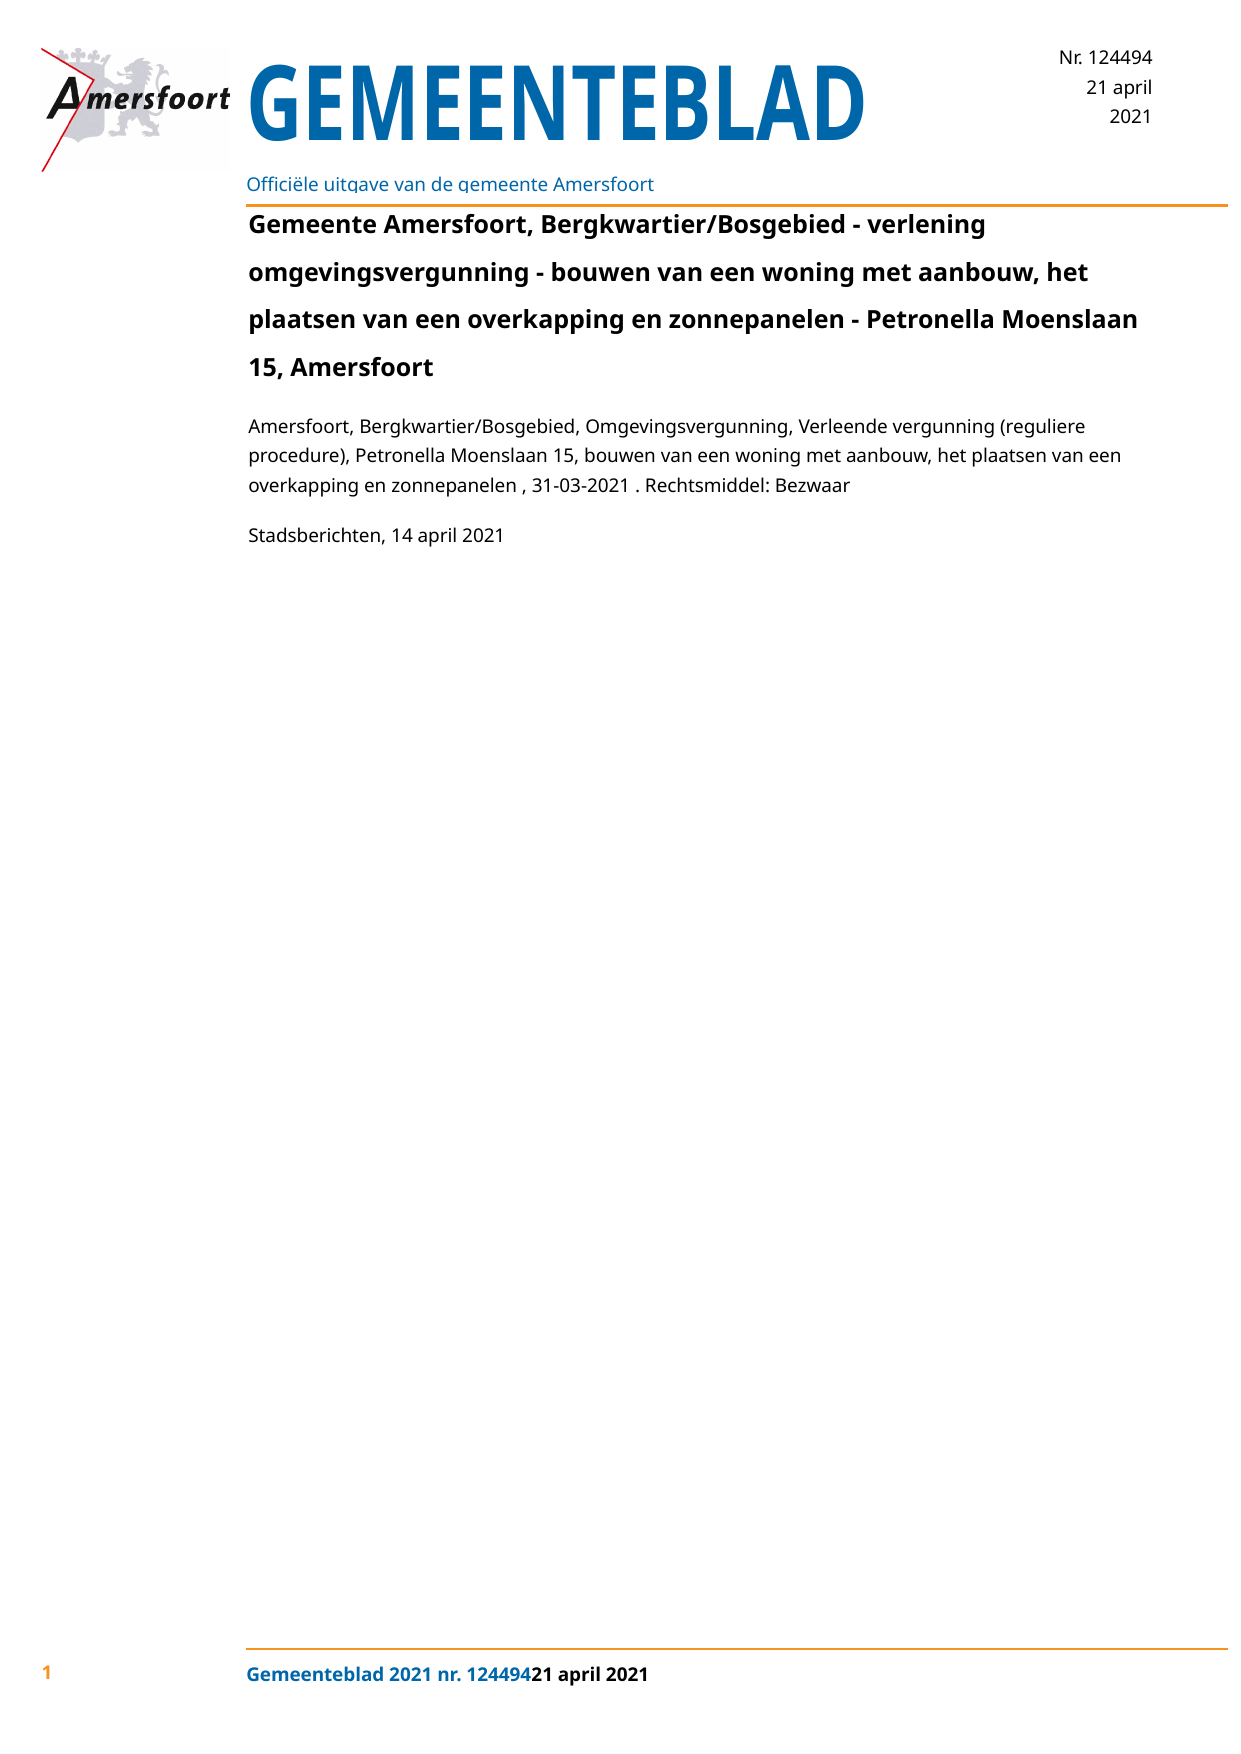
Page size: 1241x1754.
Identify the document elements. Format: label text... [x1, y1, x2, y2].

text Amersfoort, Bergkwartier/Bosgebied, Omgevingsvergunning, Verleende vergunning (reguliere procedure), Petronella Moenslaan 15, bouwen van een woning met aanbouw, het plaatsen van een overkapping en zonnepanelen , 31-03-2021 . Rechtsmiddel: Bezwaar [248, 413, 1152, 498]
picture [41, 47, 231, 172]
text Stadsberichten, 14 april 2021 [248, 523, 1152, 548]
text Gemeente Amersfoort, Bergkwartier/Bosgebied - verlening omgevingsvergunning - bouwen van een woning met aanbouw, het plaatsen van een overkapping en zonnepanelen - Petronella Moenslaan 15, Amersfoort [248, 207, 1152, 384]
